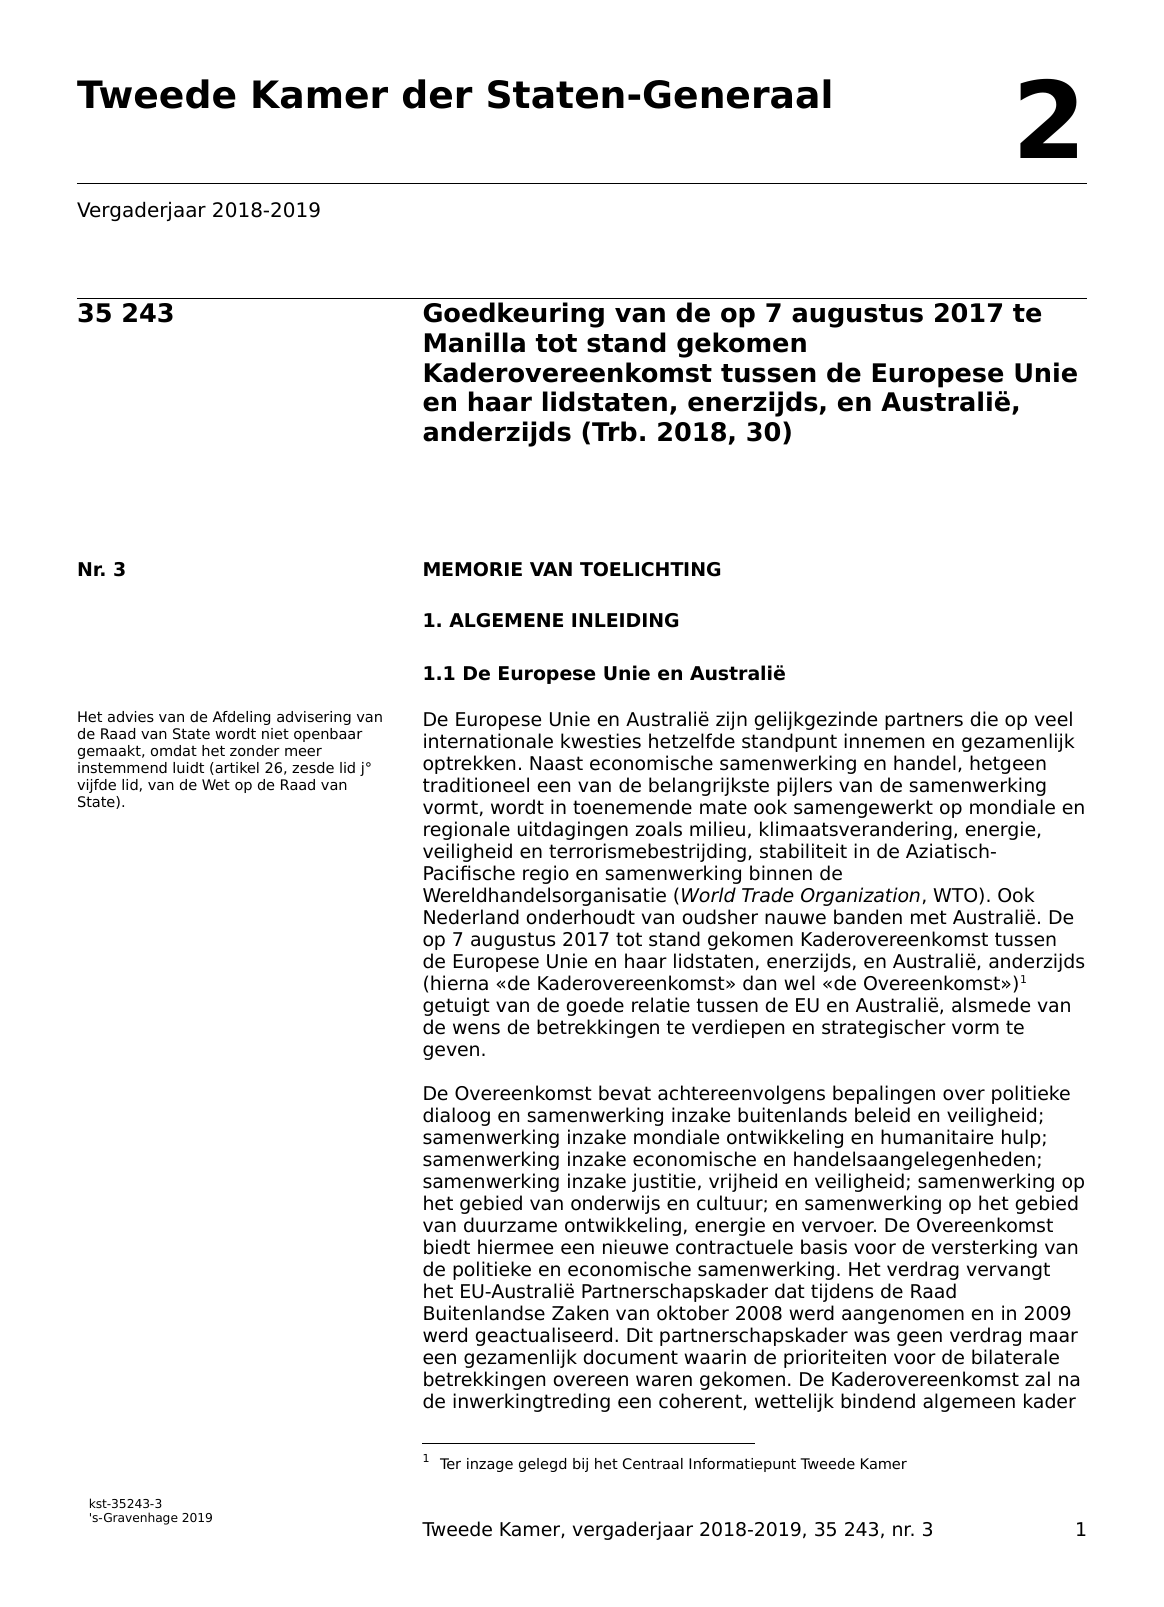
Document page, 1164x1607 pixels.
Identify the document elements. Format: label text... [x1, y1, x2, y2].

subtitle 1. ALGEMENE INLEIDING [422, 610, 1087, 632]
table_header Tweede Kamer der Staten-Generaal [77, 59, 886, 183]
text 's-Gravenhage 2019 [88, 1511, 323, 1525]
table_cell Vergaderjaar 2018-2019 [77, 184, 1087, 298]
text Het advies van de Afdeling advisering van de Raad van State wordt niet openbaar gemaakt, omdat het zonder meer instemmend luidt (artikel 26, zesde lid j° vijfde lid, van de Wet op de Raad van State). [77, 709, 399, 811]
text Ter inzage gelegd bij het Centraal Informatiepunt Tweede Kamer [422, 1452, 1087, 1474]
table_header 2 [886, 59, 1087, 183]
subtitle 35 243 Goedkeuring van de op 7 augustus 2017 te Manilla tot stand gekomen Kaderovereenkomst tussen de Europese Unie en haar lidstaten, enerzijds, en Australië, anderzijds (Trb. 2018, 30) [77, 299, 1087, 447]
text kst-35243-3 [88, 1497, 323, 1511]
text De Europese Unie en Australië zijn gelijkgezinde partners die op veel internationale kwesties hetzelfde standpunt innemen en gezamenlijk optrekken. Naast economische samenwerking en handel, hetgeen traditioneel een van de belangrijkste pijlers van de samenwerking vormt, wordt in toenemende mate ook samengewerkt op mondiale en regionale uitdagingen zoals milieu, klimaatsverandering, energie, veiligheid en terrorismebestrijding, stabiliteit in de Aziatisch-Pacifische regio en samenwerking binnen de Wereldhandelsorganisatie (World Trade Organization, WTO). Ook Nederland onderhoudt van oudsher nauwe banden met Australië. De op 7 augustus 2017 tot stand gekomen Kaderovereenkomst tussen de Europese Unie en haar lidstaten, enerzijds, en Australië, anderzijds (hierna «de Kaderovereenkomst» dan wel «de Overeenkomst») getuigt van de goede relatie tussen de EU en Australië, alsmede van de wens de betrekkingen te verdiepen en strategischer vorm te geven. [422, 709, 1087, 1061]
subtitle 1.1 De Europese Unie en Australië [422, 662, 1087, 684]
subtitle Nr. 3 MEMORIE VAN TOELICHTING [77, 558, 1087, 580]
text De Overeenkomst bevat achtereenvolgens bepalingen over politieke dialoog en samenwerking inzake buitenlands beleid en veiligheid; samenwerking inzake mondiale ontwikkeling en humanitaire hulp; samenwerking inzake economische en handelsaangelegenheden; samenwerking inzake justitie, vrijheid en veiligheid; samenwerking op het gebied van onderwijs en cultuur; en samenwerking op het gebied van duurzame ontwikkeling, energie en vervoer. De Overeenkomst biedt hiermee een nieuwe contractuele basis voor de versterking van de politieke en economische samenwerking. Het verdrag vervangt het EU-Australië Partnerschapskader dat tijdens de Raad Buitenlandse Zaken van oktober 2008 werd aangenomen en in 2009 werd geactualiseerd. Dit partnerschapskader was geen verdrag maar een gezamenlijk document waarin de prioriteiten voor de bilaterale betrekkingen overeen waren gekomen. De Kaderovereenkomst zal na de inwerkingtreding een coherent, wettelijk bindend algemeen kader [422, 1083, 1087, 1413]
